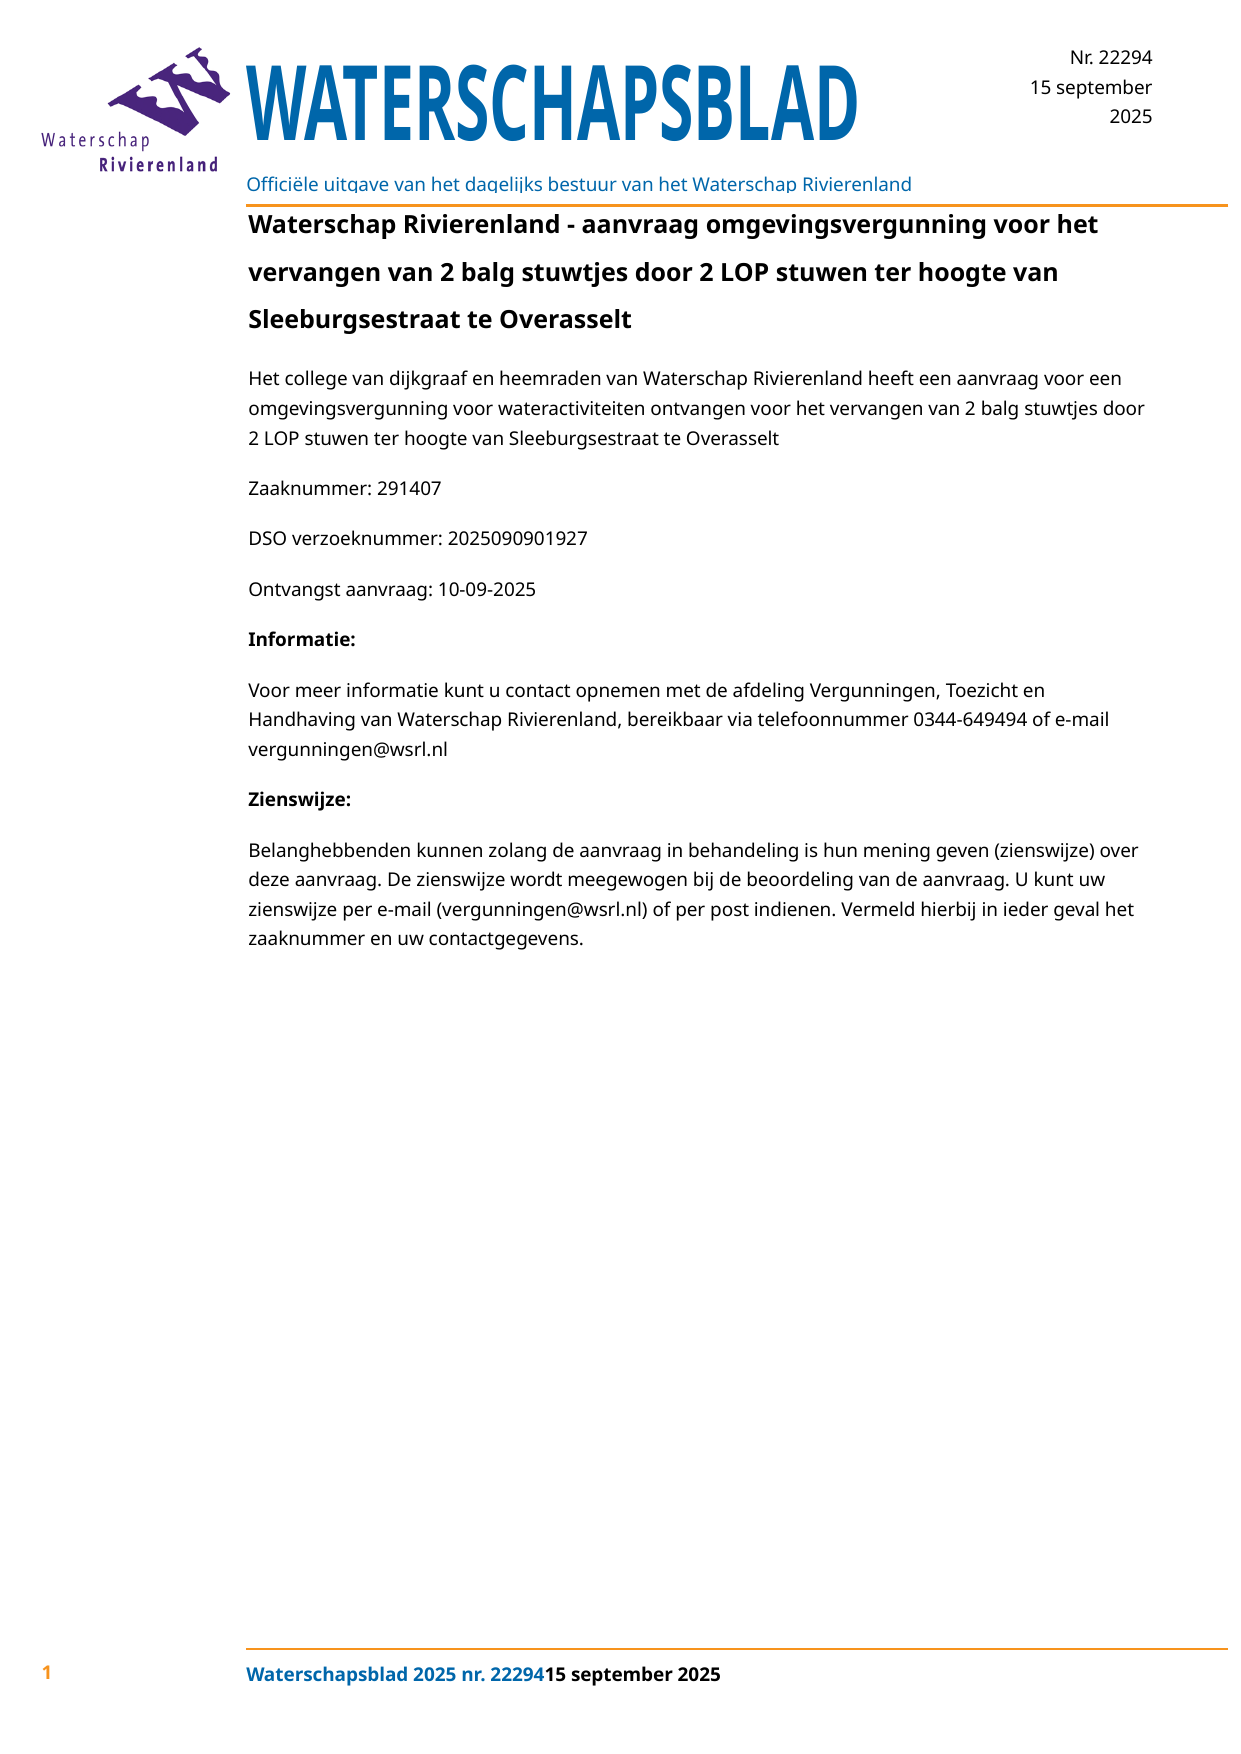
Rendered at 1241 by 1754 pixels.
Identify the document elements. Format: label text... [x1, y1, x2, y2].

picture [41, 47, 231, 172]
text Voor meer informatie kunt u contact opnemen met de afdeling Vergunningen, Toezicht en Handhaving van Waterschap Rivierenland, bereikbaar via telefoonnummer 0344-649494 of e-mail vergunningen@wsrl.nl [248, 677, 1152, 762]
text Waterschap Rivierenland - aanvraag omgevingsvergunning voor het vervangen van 2 balg stuwtjes door 2 LOP stuwen ter hoogte van Sleeburgsestraat te Overasselt [248, 207, 1152, 336]
text Ontvangst aanvraag: 10-09-2025 [248, 576, 1152, 602]
text Belanghebbenden kunnen zolang de aanvraag in behandeling is hun mening geven (zienswijze) over deze aanvraag. De zienswijze wordt meegewogen bij de beoordeling van de aanvraag. U kunt uw zienswijze per e-mail (vergunningen@wsrl.nl) of per post indienen. Vermeld hierbij in ieder geval het zaaknummer en uw contactgegevens. [248, 837, 1152, 951]
text Informatie: [248, 626, 1152, 652]
text Zaaknummer: 291407 [248, 475, 1152, 501]
text DSO verzoeknummer: 2025090901927 [248, 526, 1152, 551]
text Het college van dijkgraaf en heemraden van Waterschap Rivierenland heeft een aanvraag voor een omgevingsvergunning voor wateractiviteiten ontvangen voor het vervangen van 2 balg stuwtjes door 2 LOP stuwen ter hoogte van Sleeburgsestraat te Overasselt [248, 366, 1152, 450]
text Zienswijze: [248, 786, 1152, 812]
